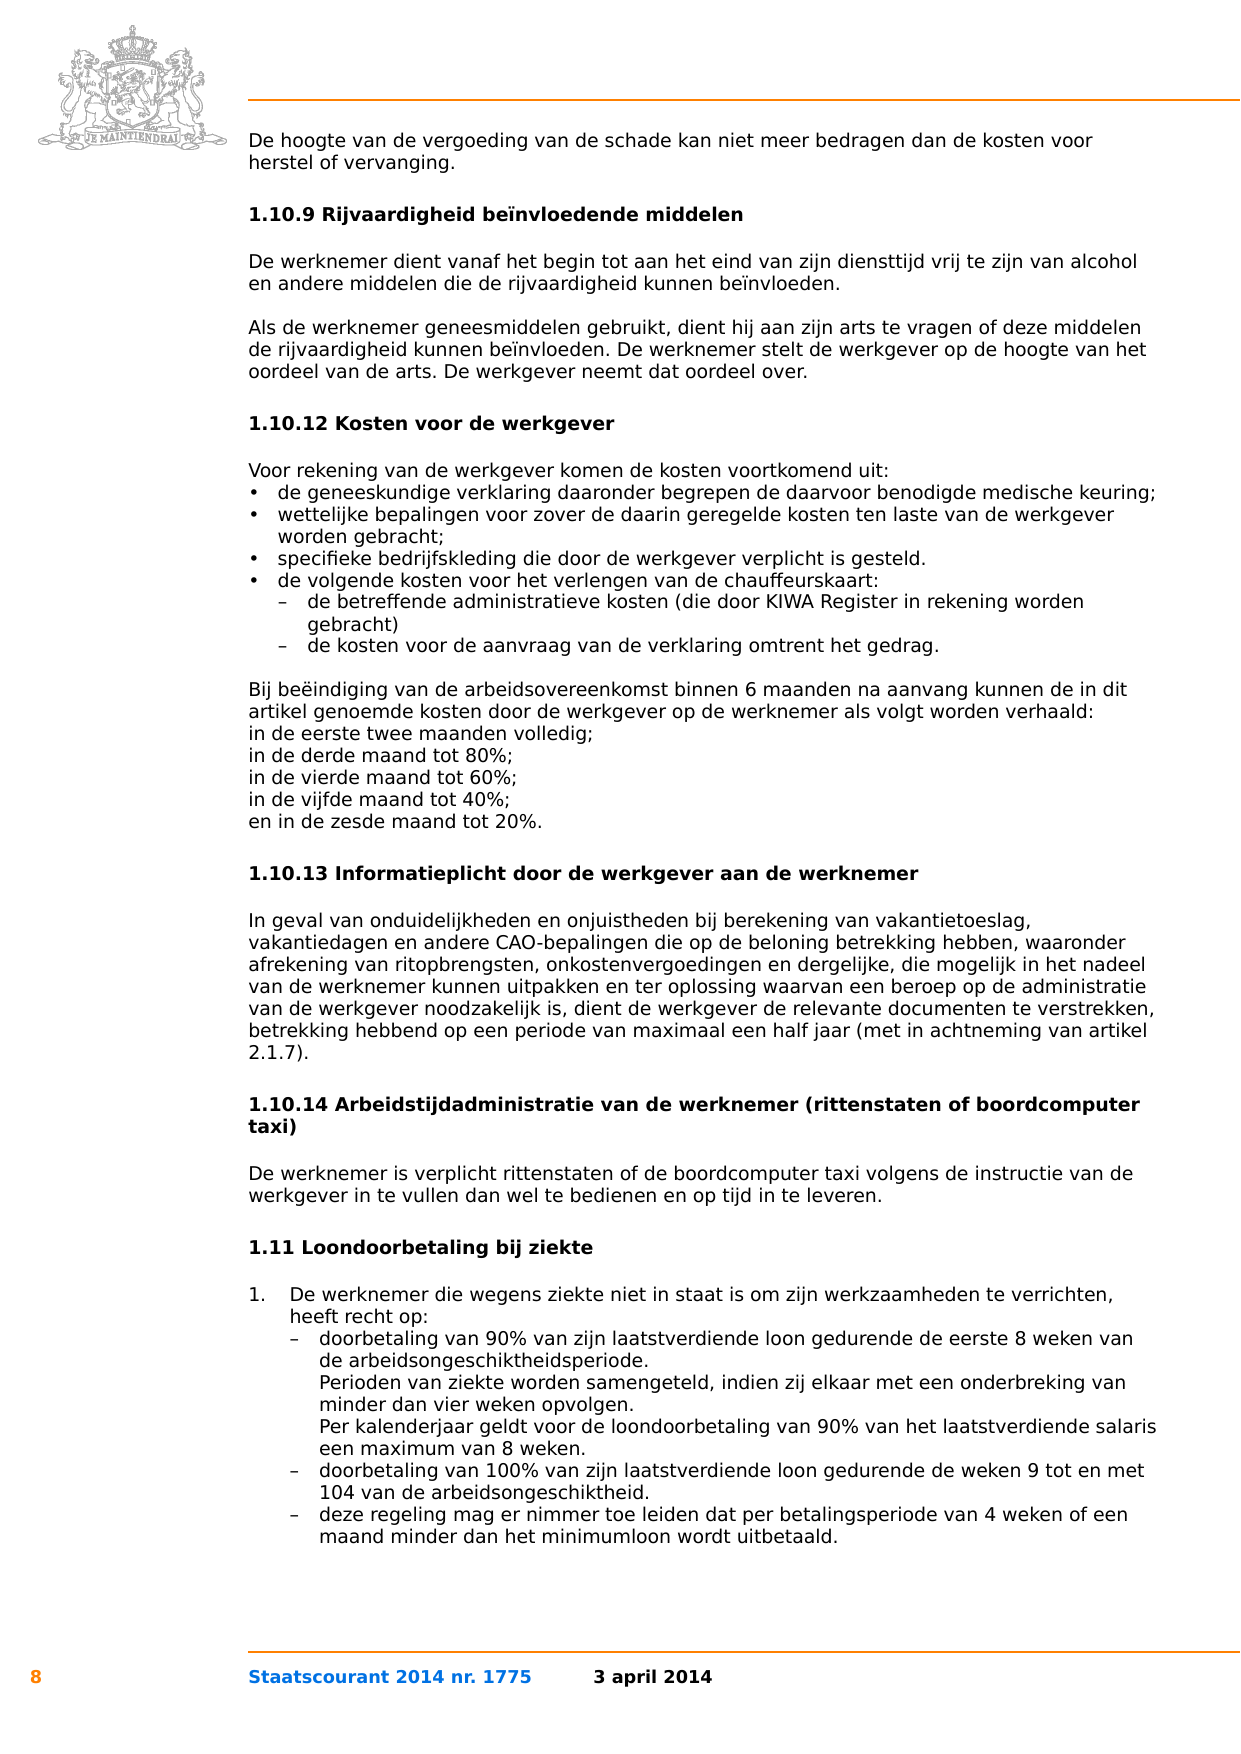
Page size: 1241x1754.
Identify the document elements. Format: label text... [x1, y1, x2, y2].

text – deze regeling mag er nimmer toe leiden dat per betalingsperiode van 4 weken of een maand minder dan het minimumloon wordt uitbetaald. [289, 1504, 1163, 1548]
text 1. De werknemer die wegens ziekte niet in staat is om zijn werkzaamheden te verrichten, heeft recht op: [248, 1284, 1163, 1328]
text Voor rekening van de werkgever komen de kosten voortkomend uit: [248, 459, 1163, 482]
text – de kosten voor de aanvraag van de verklaring omtrent het gedrag. [278, 635, 1163, 657]
text Perioden van ziekte worden samengeteld, indien zij elkaar met een onderbreking van minder dan vier weken opvolgen. [319, 1372, 1163, 1416]
subtitle 1.10.9 Rijvaardigheid beïnvloedende middelen [248, 204, 1163, 226]
text In geval van onduidelijkheden en onjuistheden bij berekening van vakantietoeslag, vakantiedagen en andere CAO-bepalingen die op de beloning betrekking hebben, waaronder afrekening van ritopbrengsten, onkostenvergoedingen en dergelijke, die mogelijk in het nadeel van de werknemer kunnen uitpakken en ter oplossing waarvan een beroep op de administratie van de werkgever noodzakelijk is, dient de werkgever de relevante documenten te verstrekken, betrekking hebbend op een periode van maximaal een half jaar (met in achtneming van artikel 2.1.7). [248, 910, 1163, 1064]
text • wettelijke bepalingen voor zover de daarin geregelde kosten ten laste van de werkgever worden gebracht; [248, 503, 1163, 547]
text in de eerste twee maanden volledig; [248, 723, 1163, 745]
picture [38, 25, 227, 150]
text • specifieke bedrijfskleding die door de werkgever verplicht is gesteld. [248, 547, 1163, 569]
subtitle 1.10.12 Kosten voor de werkgever [248, 413, 1163, 434]
text en in de zesde maand tot 20%. [248, 811, 1163, 833]
text De hoogte van de vergoeding van de schade kan niet meer bedragen dan de kosten voor herstel of vervanging. [248, 130, 1163, 174]
text Per kalenderjaar geldt voor de loondoorbetaling van 90% van het laatstverdiende salaris een maximum van 8 weken. [319, 1416, 1163, 1460]
text – doorbetaling van 90% van zijn laatstverdiende loon gedurende de eerste 8 weken van de arbeidsongeschiktheidsperiode. [289, 1328, 1163, 1372]
subtitle 1.11 Loondoorbetaling bij ziekte [248, 1237, 1163, 1259]
text – de betreffende administratieve kosten (die door KIWA Register in rekening worden gebracht) [278, 591, 1163, 635]
subtitle 1.10.14 Arbeidstijdadministratie van de werknemer (rittenstaten of boordcomputer taxi) [248, 1094, 1163, 1138]
text Als de werknemer geneesmiddelen gebruikt, dient hij aan zijn arts te vragen of deze middelen de rijvaardigheid kunnen beïnvloeden. De werknemer stelt de werkgever op de hoogte van het oordeel van de arts. De werkgever neemt dat oordeel over. [248, 317, 1163, 383]
text Bij beëindiging van de arbeidsovereenkomst binnen 6 maanden na aanvang kunnen de in dit artikel genoemde kosten door de werkgever op de werknemer als volgt worden verhaald: [248, 679, 1163, 723]
text De werknemer is verplicht rittenstaten of de boordcomputer taxi volgens de instructie van de werkgever in te vullen dan wel te bedienen en op tijd in te leveren. [248, 1163, 1163, 1207]
text • de volgende kosten voor het verlengen van de chauffeurskaart: [248, 569, 1163, 591]
text in de derde maand tot 80%; [248, 745, 1163, 767]
text in de vierde maand tot 60%; [248, 767, 1163, 789]
text in de vijfde maand tot 40%; [248, 789, 1163, 811]
text – doorbetaling van 100% van zijn laatstverdiende loon gedurende de weken 9 tot en met 104 van de arbeidsongeschiktheid. [289, 1460, 1163, 1504]
subtitle 1.10.13 Informatieplicht door de werkgever aan de werknemer [248, 863, 1163, 885]
text De werknemer dient vanaf het begin tot aan het eind van zijn diensttijd vrij te zijn van alcohol en andere middelen die de rijvaardigheid kunnen beïnvloeden. [248, 251, 1163, 295]
text • de geneeskundige verklaring daaronder begrepen de daarvoor benodigde medische keuring; [248, 482, 1163, 503]
